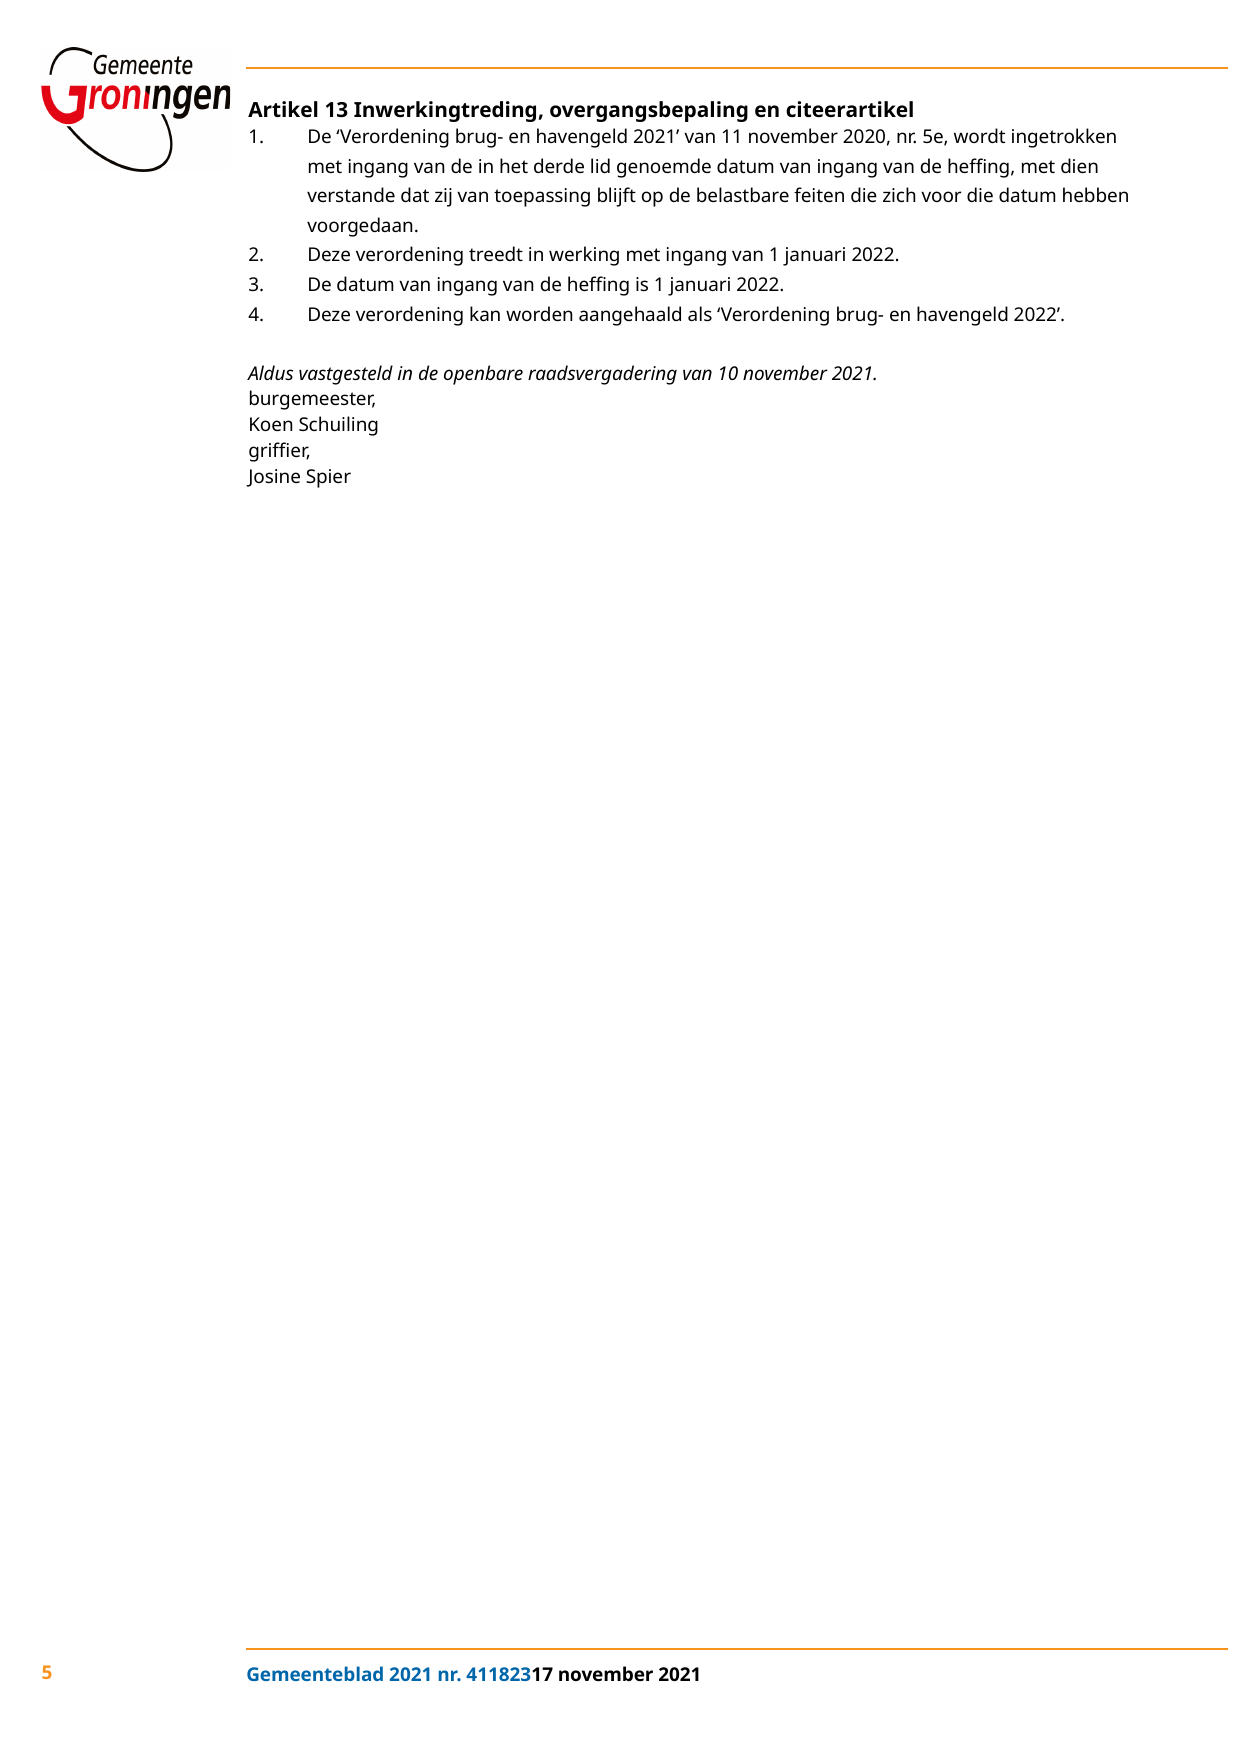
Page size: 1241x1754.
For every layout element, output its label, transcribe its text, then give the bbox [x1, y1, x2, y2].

picture [41, 47, 231, 172]
text Aldus vastgesteld in de openbare raadsvergadering van 10 november 2021. [248, 360, 1152, 386]
text burgemeester, [248, 386, 1152, 411]
list Deze verordening kan worden aangehaald als ‘Verordening brug- en havengeld 2022’. [248, 301, 1152, 326]
text Artikel 13 Inwerkingtreding, overgangsbepaling en citeerartikel [248, 95, 1152, 123]
list De datum van ingang van de heffing is 1 januari 2022. [248, 271, 1152, 297]
text griffier, [248, 437, 1152, 463]
list Deze verordening treedt in werking met ingang van 1 januari 2022. [248, 242, 1152, 267]
list De ‘Verordening brug- en havengeld 2021’ van 11 november 2020, nr. 5e, wordt ingetrokken met ingang van de in het derde lid genoemde datum van ingang van de heffing, met dien verstande dat zij van toepassing blijft op de belastbare feiten die zich voor die datum hebben voorgedaan. [248, 123, 1152, 238]
text Koen Schuiling [248, 411, 1152, 437]
text Josine Spier [248, 463, 1152, 488]
